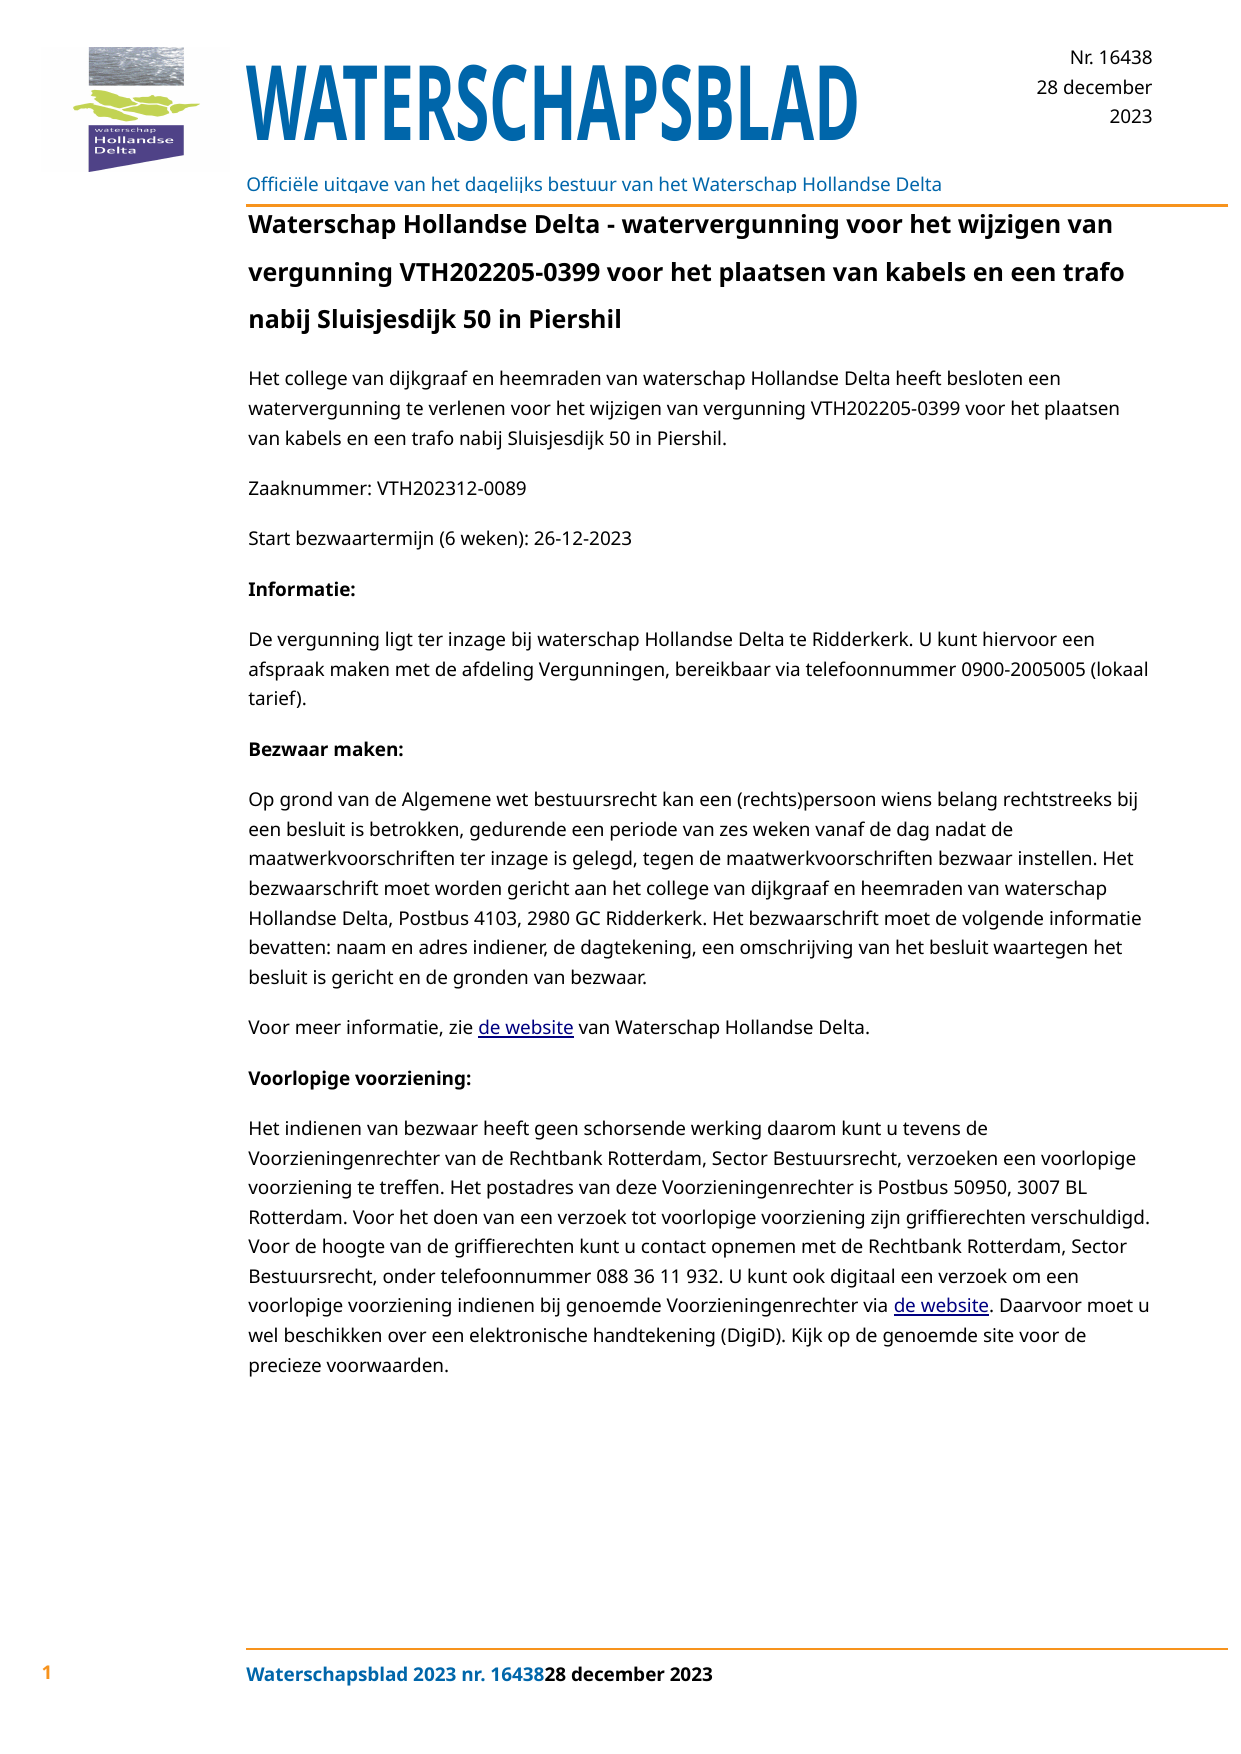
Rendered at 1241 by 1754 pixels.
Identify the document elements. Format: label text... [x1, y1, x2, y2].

text Bezwaar maken: [248, 736, 1152, 762]
text Voor meer informatie, zie de website van Waterschap Hollandse Delta. [248, 1014, 1152, 1040]
text Voorlopige voorziening: [248, 1065, 1152, 1090]
text Het indienen van bezwaar heeft geen schorsende werking daarom kunt u tevens de Voorzieningenrechter van de Rechtbank Rotterdam, Sector Bestuursrecht, verzoeken een voorlopige voorziening te treffen. Het postadres van deze Voorzieningenrechter is Postbus 50950, 3007 BL Rotterdam. Voor het doen van een verzoek tot voorlopige voorziening zijn griffierechten verschuldigd. Voor de hoogte van de griffierechten kunt u contact opnemen met de Rechtbank Rotterdam, Sector Bestuursrecht, onder telefoonnummer 088 36 11 932. U kunt ook digitaal een verzoek om een voorlopige voorziening indienen bij genoemde Voorzieningenrechter via de website. Daarvoor moet u wel beschikken over een elektronische handtekening (DigiD). Kijk op de genoemde site voor de precieze voorwaarden. [248, 1115, 1152, 1377]
text Op grond van de Algemene wet bestuursrecht kan een (rechts)persoon wiens belang rechtstreeks bij een besluit is betrokken, gedurende een periode van zes weken vanaf de dag nadat de maatwerkvoorschriften ter inzage is gelegd, tegen de maatwerkvoorschriften bezwaar instellen. Het bezwaarschrift moet worden gericht aan het college van dijkgraaf en heemraden van waterschap Hollandse Delta, Postbus 4103, 2980 GC Ridderkerk. Het bezwaarschrift moet de volgende informatie bevatten: naam en adres indiener, de dagtekening, een omschrijving van het besluit waartegen het besluit is gericht en de gronden van bezwaar. [248, 786, 1152, 989]
text De vergunning ligt ter inzage bij waterschap Hollandse Delta te Ridderkerk. U kunt hiervoor een afspraak maken met de afdeling Vergunningen, bereikbaar via telefoonnummer 0900-2005005 (lokaal tarief). [248, 626, 1152, 711]
text Zaaknummer: VTH202312-0089 [248, 475, 1152, 501]
text Waterschap Hollandse Delta - watervergunning voor het wijzigen van vergunning VTH202205-0399 voor het plaatsen van kabels en een trafo nabij Sluisjesdijk 50 in Piershil [248, 207, 1152, 336]
picture [41, 47, 231, 172]
text Informatie: [248, 576, 1152, 602]
text Het college van dijkgraaf en heemraden van waterschap Hollandse Delta heeft besloten een watervergunning te verlenen voor het wijzigen van vergunning VTH202205-0399 voor het plaatsen van kabels en een trafo nabij Sluisjesdijk 50 in Piershil. [248, 366, 1152, 450]
text Start bezwaartermijn (6 weken): 26-12-2023 [248, 526, 1152, 551]
